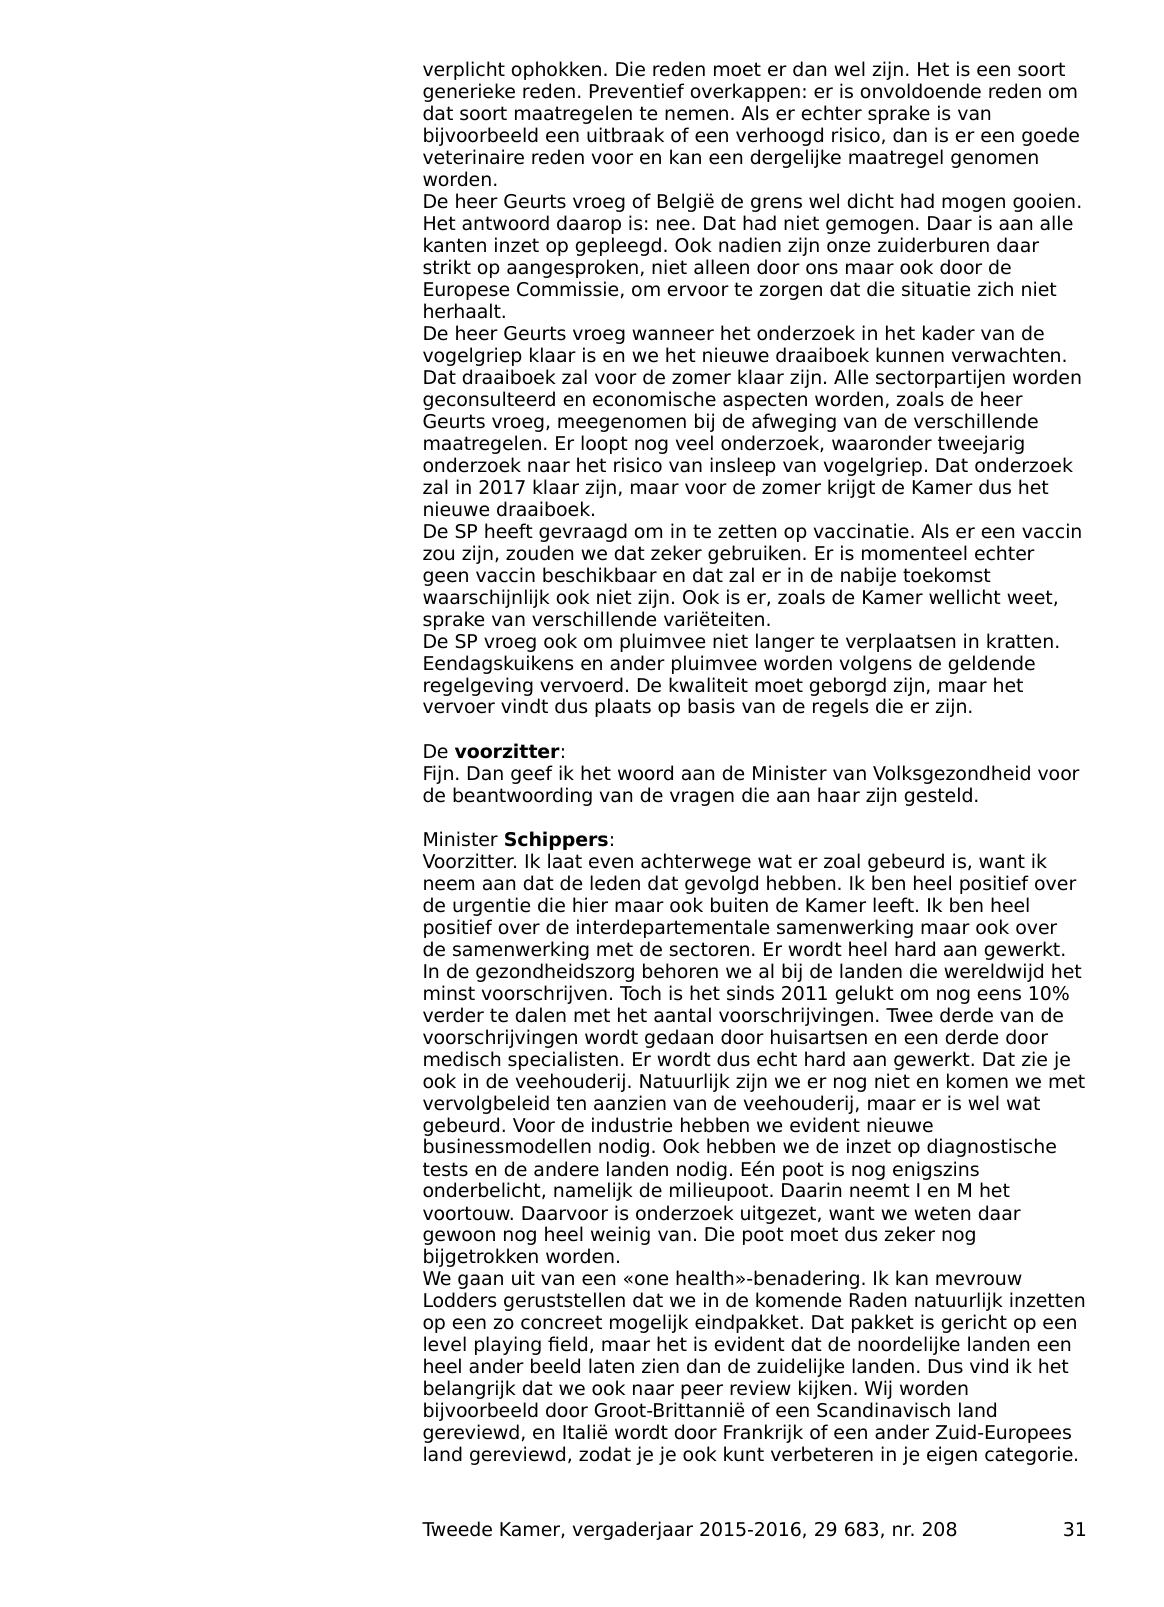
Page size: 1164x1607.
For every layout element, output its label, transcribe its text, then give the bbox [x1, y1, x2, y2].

text We gaan uit van een «one health»-benadering. Ik kan mevrouw Lodders geruststellen dat we in de komende Raden natuurlijk inzetten op een zo concreet mogelijk eindpakket. Dat pakket is gericht op een level playing field, maar het is evident dat de noordelijke landen een heel ander beeld laten zien dan de zuidelijke landen. Dus vind ik het belangrijk dat we ook naar peer review kijken. Wij worden bijvoorbeeld door Groot-Brittannië of een Scandinavisch land gereviewd, en Italië wordt door Frankrijk of een ander Zuid-Europees land gereviewd, zodat je je ook kunt verbeteren in je eigen categorie. [422, 1268, 1087, 1466]
text verplicht ophokken. Die reden moet er dan wel zijn. Het is een soort generieke reden. Preventief overkappen: er is onvoldoende reden om dat soort maatregelen te nemen. Als er echter sprake is van bijvoorbeeld een uitbraak of een verhoogd risico, dan is er een goede veterinaire reden voor en kan een dergelijke maatregel genomen worden. [422, 59, 1087, 191]
text Fijn. Dan geef ik het woord aan de Minister van Volksgezondheid voor de beantwoording van de vragen die aan haar zijn gesteld. [422, 763, 1087, 807]
text De voorzitter: [422, 741, 1087, 763]
text Minister Schippers: [422, 829, 1087, 851]
text De heer Geurts vroeg wanneer het onderzoek in het kader van de vogelgriep klaar is en we het nieuwe draaiboek kunnen verwachten. Dat draaiboek zal voor de zomer klaar zijn. Alle sectorpartijen worden geconsulteerd en economische aspecten worden, zoals de heer Geurts vroeg, meegenomen bij de afweging van de verschillende maatregelen. Er loopt nog veel onderzoek, waaronder tweejarig onderzoek naar het risico van insleep van vogelgriep. Dat onderzoek zal in 2017 klaar zijn, maar voor de zomer krijgt de Kamer dus het nieuwe draaiboek. [422, 323, 1087, 521]
text De SP heeft gevraagd om in te zetten op vaccinatie. Als er een vaccin zou zijn, zouden we dat zeker gebruiken. Er is momenteel echter geen vaccin beschikbaar en dat zal er in de nabije toekomst waarschijnlijk ook niet zijn. Ook is er, zoals de Kamer wellicht weet, sprake van verschillende variëteiten. [422, 521, 1087, 631]
text De heer Geurts vroeg of België de grens wel dicht had mogen gooien. Het antwoord daarop is: nee. Dat had niet gemogen. Daar is aan alle kanten inzet op gepleegd. Ook nadien zijn onze zuiderburen daar strikt op aangesproken, niet alleen door ons maar ook door de Europese Commissie, om ervoor te zorgen dat die situatie zich niet herhaalt. [422, 191, 1087, 323]
text De SP vroeg ook om pluimvee niet langer te verplaatsen in kratten. Eendagskuikens en ander pluimvee worden volgens de geldende regelgeving vervoerd. De kwaliteit moet geborgd zijn, maar het vervoer vindt dus plaats op basis van de regels die er zijn. [422, 631, 1087, 718]
text Voorzitter. Ik laat even achterwege wat er zoal gebeurd is, want ik neem aan dat de leden dat gevolgd hebben. Ik ben heel positief over de urgentie die hier maar ook buiten de Kamer leeft. Ik ben heel positief over de interdepartementale samenwerking maar ook over de samenwerking met de sectoren. Er wordt heel hard aan gewerkt. In de gezondheidszorg behoren we al bij de landen die wereldwijd het minst voorschrijven. Toch is het sinds 2011 gelukt om nog eens 10% verder te dalen met het aantal voorschrijvingen. Twee derde van de voorschrijvingen wordt gedaan door huisartsen en een derde door medisch specialisten. Er wordt dus echt hard aan gewerkt. Dat zie je ook in de veehouderij. Natuurlijk zijn we er nog niet en komen we met vervolgbeleid ten aanzien van de veehouderij, maar er is wel wat gebeurd. Voor de industrie hebben we evident nieuwe businessmodellen nodig. Ook hebben we de inzet op diagnostische tests en de andere landen nodig. Eén poot is nog enigszins onderbelicht, namelijk de milieupoot. Daarin neemt I en M het voortouw. Daarvoor is onderzoek uitgezet, want we weten daar gewoon nog heel weinig van. Die poot moet dus zeker nog bijgetrokken worden. [422, 851, 1087, 1268]
